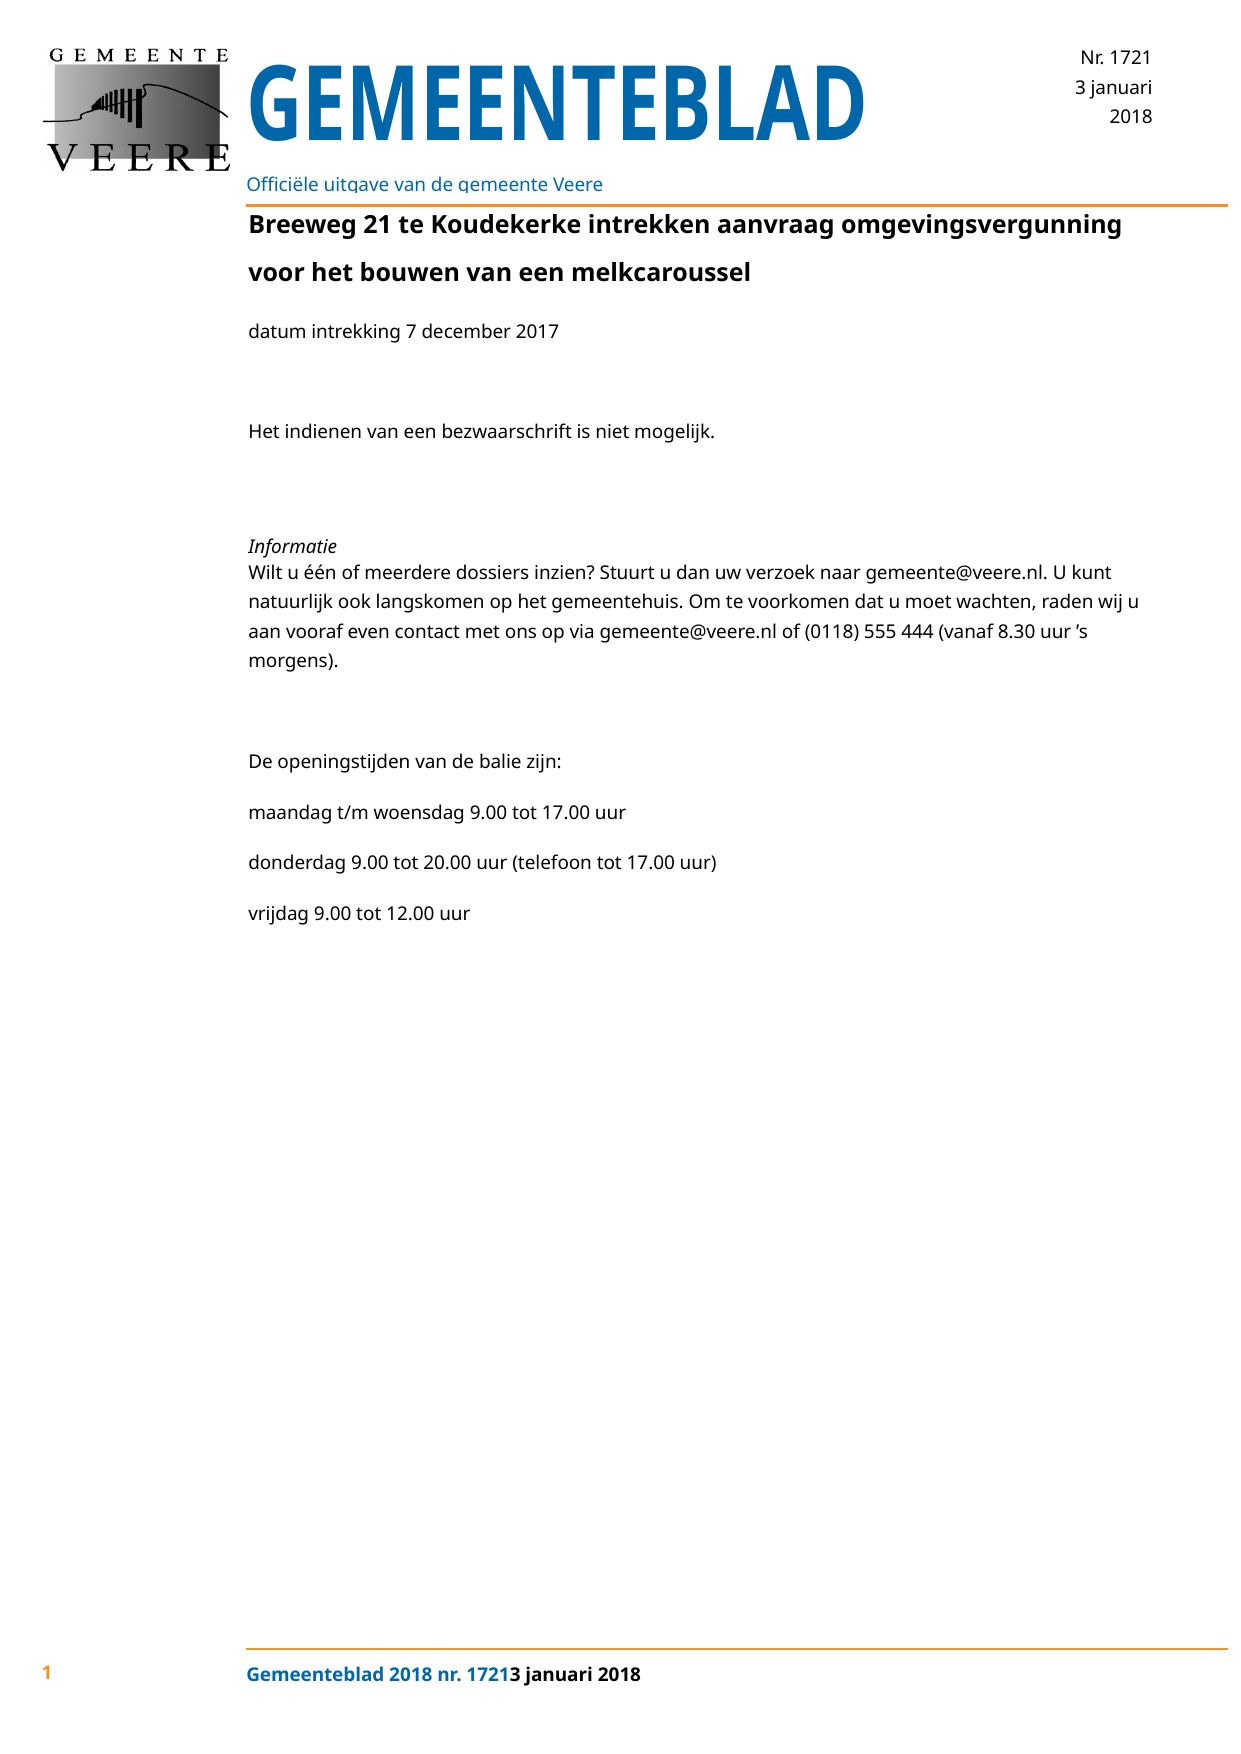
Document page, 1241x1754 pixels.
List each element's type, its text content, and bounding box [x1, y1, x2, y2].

text datum intrekking 7 december 2017 [248, 318, 1152, 344]
picture [41, 47, 231, 172]
text De openingstijden van de balie zijn: [248, 748, 1152, 774]
text Informatie [248, 533, 1152, 559]
text donderdag 9.00 tot 20.00 uur (telefoon tot 17.00 uur) [248, 849, 1152, 875]
text Het indienen van een bezwaarschrift is niet mogelijk. [248, 419, 1152, 444]
text Breeweg 21 te Koudekerke intrekken aanvraag omgevingsvergunning voor het bouwen van een melkcaroussel [248, 207, 1152, 288]
text Wilt u één of meerdere dossiers inzien? Stuurt u dan uw verzoek naar gemeente@veere.nl. U kunt natuurlijk ook langskomen op het gemeentehuis. Om te voorkomen dat u moet wachten, raden wij u aan vooraf even contact met ons op via gemeente@veere.nl of (0118) 555 444 (vanaf 8.30 uur ’s morgens). [248, 559, 1152, 673]
text vrijdag 9.00 tot 12.00 uur [248, 900, 1152, 925]
text maandag t/m woensdag 9.00 tot 17.00 uur [248, 799, 1152, 824]
